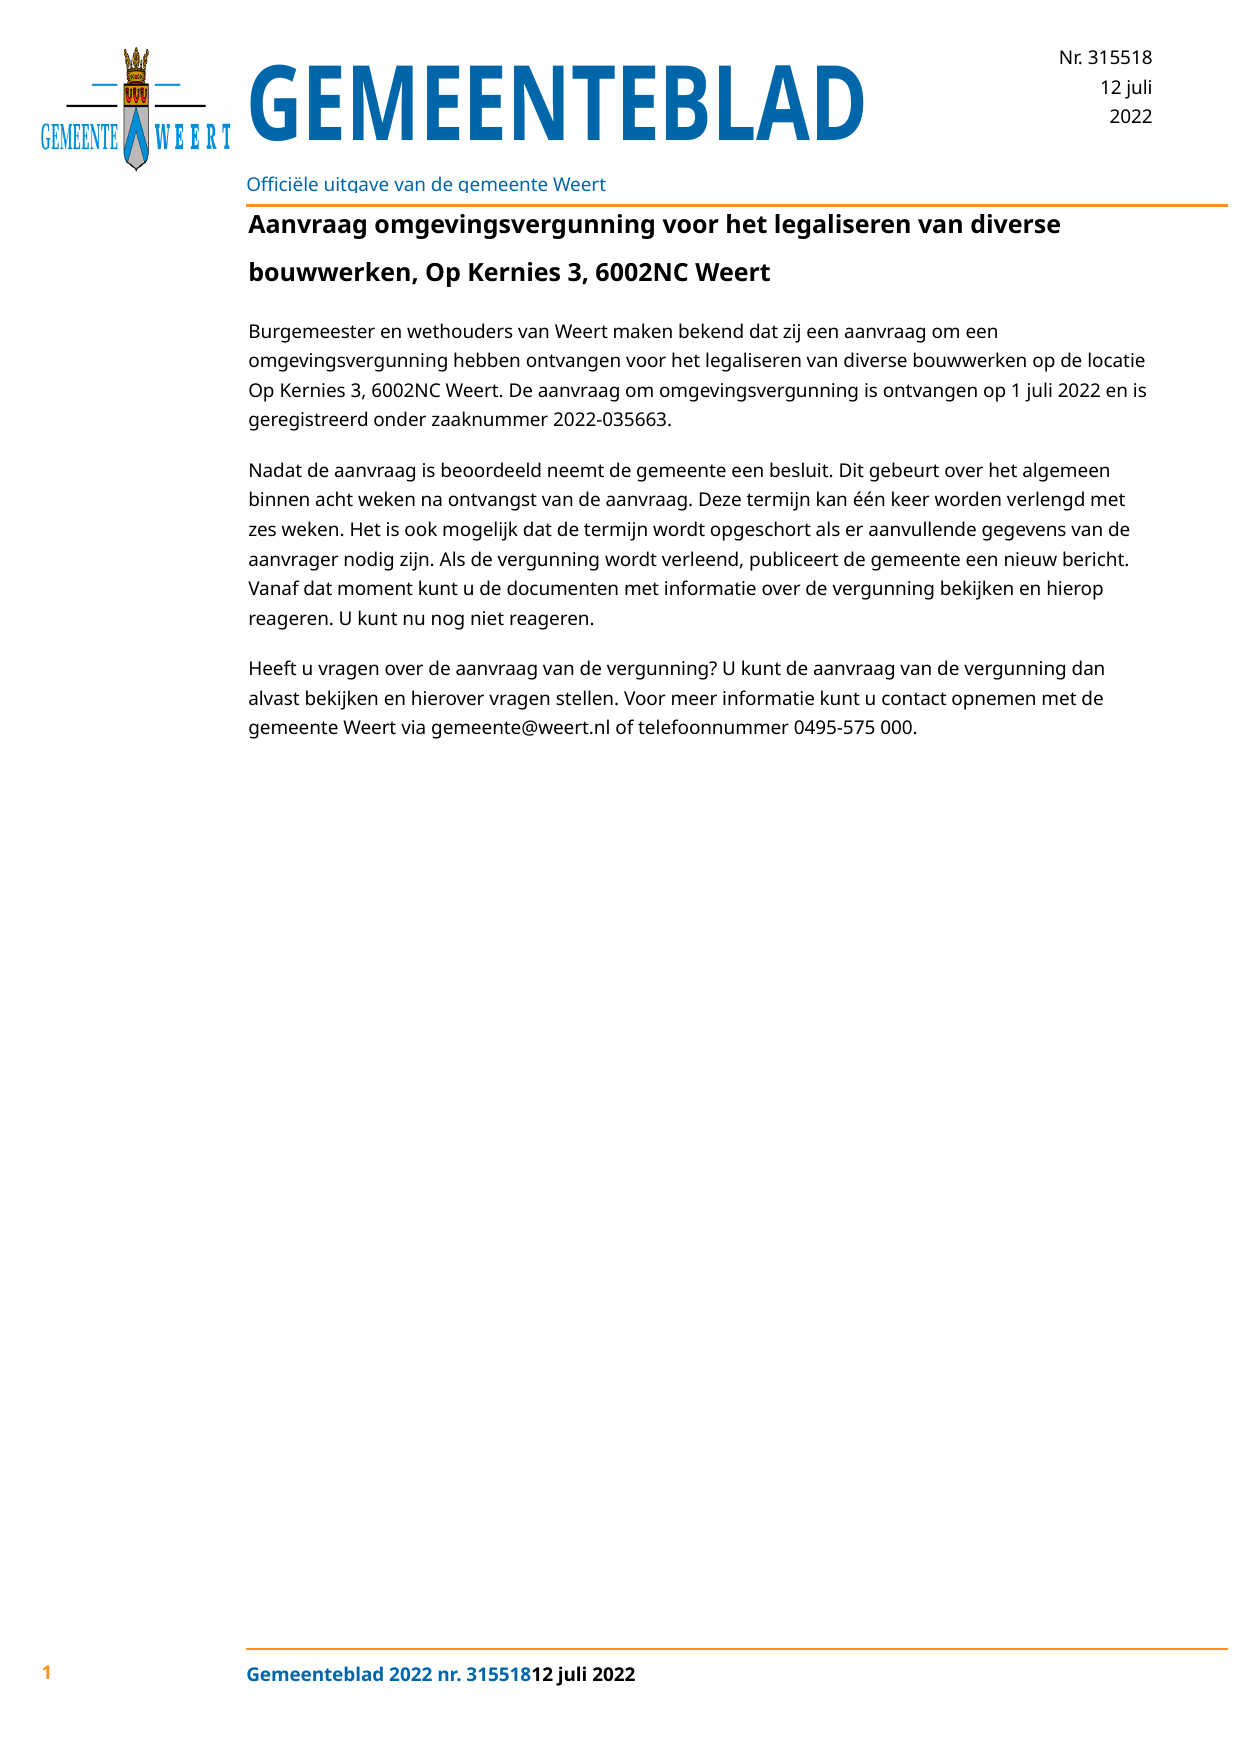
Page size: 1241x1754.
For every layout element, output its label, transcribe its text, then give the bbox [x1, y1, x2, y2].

text Aanvraag omgevingsvergunning voor het legaliseren van diverse bouwwerken, Op Kernies 3, 6002NC Weert [248, 207, 1152, 288]
text Burgemeester en wethouders van Weert maken bekend dat zij een aanvraag om een omgevingsvergunning hebben ontvangen voor het legaliseren van diverse bouwwerken op de locatie Op Kernies 3, 6002NC Weert. De aanvraag om omgevingsvergunning is ontvangen op 1 juli 2022 en is geregistreerd onder zaaknummer 2022-035663. [248, 318, 1152, 432]
text Nadat de aanvraag is beoordeeld neemt de gemeente een besluit. Dit gebeurt over het algemeen binnen acht weken na ontvangst van de aanvraag. Deze termijn kan één keer worden verlengd met zes weken. Het is ook mogelijk dat de termijn wordt opgeschort als er aanvullende gegevens van de aanvrager nodig zijn. Als de vergunning wordt verleend, publiceert de gemeente een nieuw bericht. Vanaf dat moment kunt u de documenten met informatie over de vergunning bekijken en hierop reageren. U kunt nu nog niet reageren. [248, 457, 1152, 631]
picture [41, 47, 231, 172]
text Heeft u vragen over de aanvraag van de vergunning? U kunt de aanvraag van de vergunning dan alvast bekijken en hierover vragen stellen. Voor meer informatie kunt u contact opnemen met de gemeente Weert via gemeente@weert.nl of telefoonnummer 0495-575 000. [248, 655, 1152, 740]
